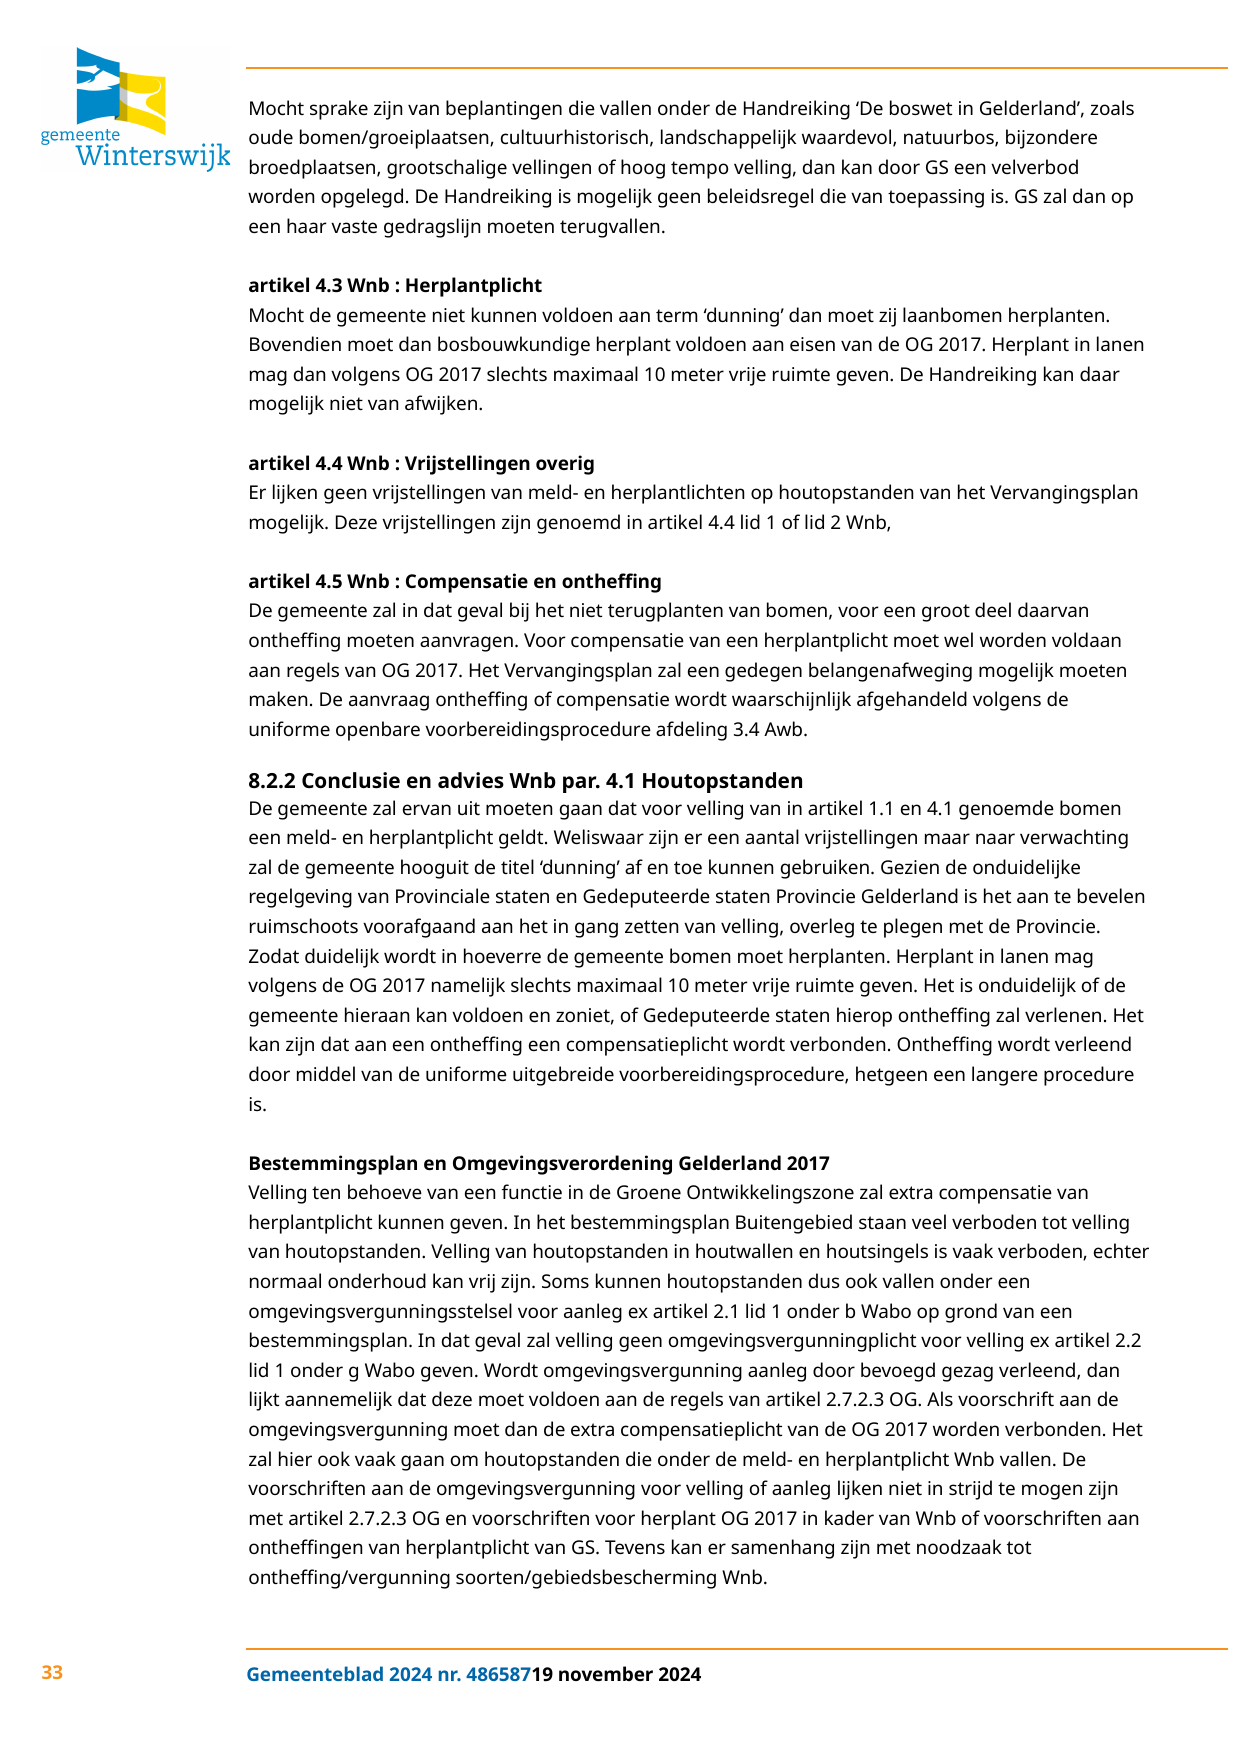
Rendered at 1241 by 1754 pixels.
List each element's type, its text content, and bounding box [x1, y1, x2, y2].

text Mocht de gemeente niet kunnen voldoen aan term ‘dunning’ dan moet zij laanbomen herplanten. Bovendien moet dan bosbouwkundige herplant voldoen aan eisen van de OG 2017. Herplant in lanen mag dan volgens OG 2017 slechts maximaal 10 meter vrije ruimte geven. De Handreiking kan daar mogelijk niet van afwijken. [248, 302, 1152, 416]
text artikel 4.5 Wnb : Compensatie en ontheffing [248, 568, 1152, 594]
text De gemeente zal ervan uit moeten gaan dat voor velling van in artikel 1.1 en 4.1 genoemde bomen een meld- en herplantplicht geldt. Weliswaar zijn er een aantal vrijstellingen maar naar verwachting zal de gemeente hooguit de titel ‘dunning’ af en toe kunnen gebruiken. Gezien de onduidelijke regelgeving van Provinciale staten en Gedeputeerde staten Provincie Gelderland is het aan te bevelen ruimschoots voorafgaand aan het in gang zetten van velling, overleg te plegen met de Provincie. Zodat duidelijk wordt in hoeverre de gemeente bomen moet herplanten. Herplant in lanen mag volgens de OG 2017 namelijk slechts maximaal 10 meter vrije ruimte geven. Het is onduidelijk of de gemeente hieraan kan voldoen en zoniet, of Gedeputeerde staten hierop ontheffing zal verlenen. Het kan zijn dat aan een ontheffing een compensatieplicht wordt verbonden. Ontheffing wordt verleend door middel van de uniforme uitgebreide voorbereidingsprocedure, hetgeen een langere procedure is. [248, 795, 1152, 1116]
picture [41, 47, 231, 172]
text Bestemmingsplan en Omgevingsverordening Gelderland 2017 [248, 1150, 1152, 1176]
picture [225, 153, 231, 162]
text Mocht sprake zijn van beplantingen die vallen onder de Handreiking ‘De boswet in Gelderland’, zoals oude bomen/groeiplaatsen, cultuurhistorisch, landschappelijk waardevol, natuurbos, bijzondere broedplaatsen, grootschalige vellingen of hoog tempo velling, dan kan door GS een velverbod worden opgelegd. De Handreiking is mogelijk geen beleidsregel die van toepassing is. GS zal dan op een haar vaste gedragslijn moeten terugvallen. [248, 95, 1152, 239]
text artikel 4.3 Wnb : Herplantplicht [248, 272, 1152, 298]
text De gemeente zal in dat geval bij het niet terugplanten van bomen, voor een groot deel daarvan ontheffing moeten aanvragen. Voor compensatie van een herplantplicht moet wel worden voldaan aan regels van OG 2017. Het Vervangingsplan zal een gedegen belangenafweging mogelijk moeten maken. De aanvraag ontheffing of compensatie wordt waarschijnlijk afgehandeld volgens de uniforme openbare voorbereidingsprocedure afdeling 3.4 Awb. [248, 598, 1152, 742]
text Velling ten behoeve van een functie in de Groene Ontwikkelingszone zal extra compensatie van herplantplicht kunnen geven. In het bestemmingsplan Buitengebied staan veel verboden tot velling van houtopstanden. Velling van houtopstanden in houtwallen en houtsingels is vaak verboden, echter normaal onderhoud kan vrij zijn. Soms kunnen houtopstanden dus ook vallen onder een omgevingsvergunningsstelsel voor aanleg ex artikel 2.1 lid 1 onder b Wabo op grond van een bestemmingsplan. In dat geval zal velling geen omgevingsvergunningplicht voor velling ex artikel 2.2 lid 1 onder g Wabo geven. Wordt omgevingsvergunning aanleg door bevoegd gezag verleend, dan lijkt aannemelijk dat deze moet voldoen aan de regels van artikel 2.7.2.3 OG. Als voorschrift aan de omgevingsvergunning moet dan de extra compensatieplicht van de OG 2017 worden verbonden. Het zal hier ook vaak gaan om houtopstanden die onder de meld- en herplantplicht Wnb vallen. De voorschriften aan de omgevingsvergunning voor velling of aanleg lijken niet in strijd te mogen zijn met artikel 2.7.2.3 OG en voorschriften voor herplant OG 2017 in kader van Wnb of voorschriften aan ontheffingen van herplantplicht van GS. Tevens kan er samenhang zijn met noodzaak tot ontheffing/vergunning soorten/gebiedsbescherming Wnb. [248, 1179, 1152, 1590]
text 8.2.2 Conclusie en advies Wnb par. 4.1 Houtopstanden [248, 766, 1152, 795]
text artikel 4.4 Wnb : Vrijstellingen overig [248, 450, 1152, 476]
text Er lijken geen vrijstellingen van meld- en herplantlichten op houtopstanden van het Vervangingsplan mogelijk. Deze vrijstellingen zijn genoemd in artikel 4.4 lid 1 of lid 2 Wnb, [248, 479, 1152, 535]
